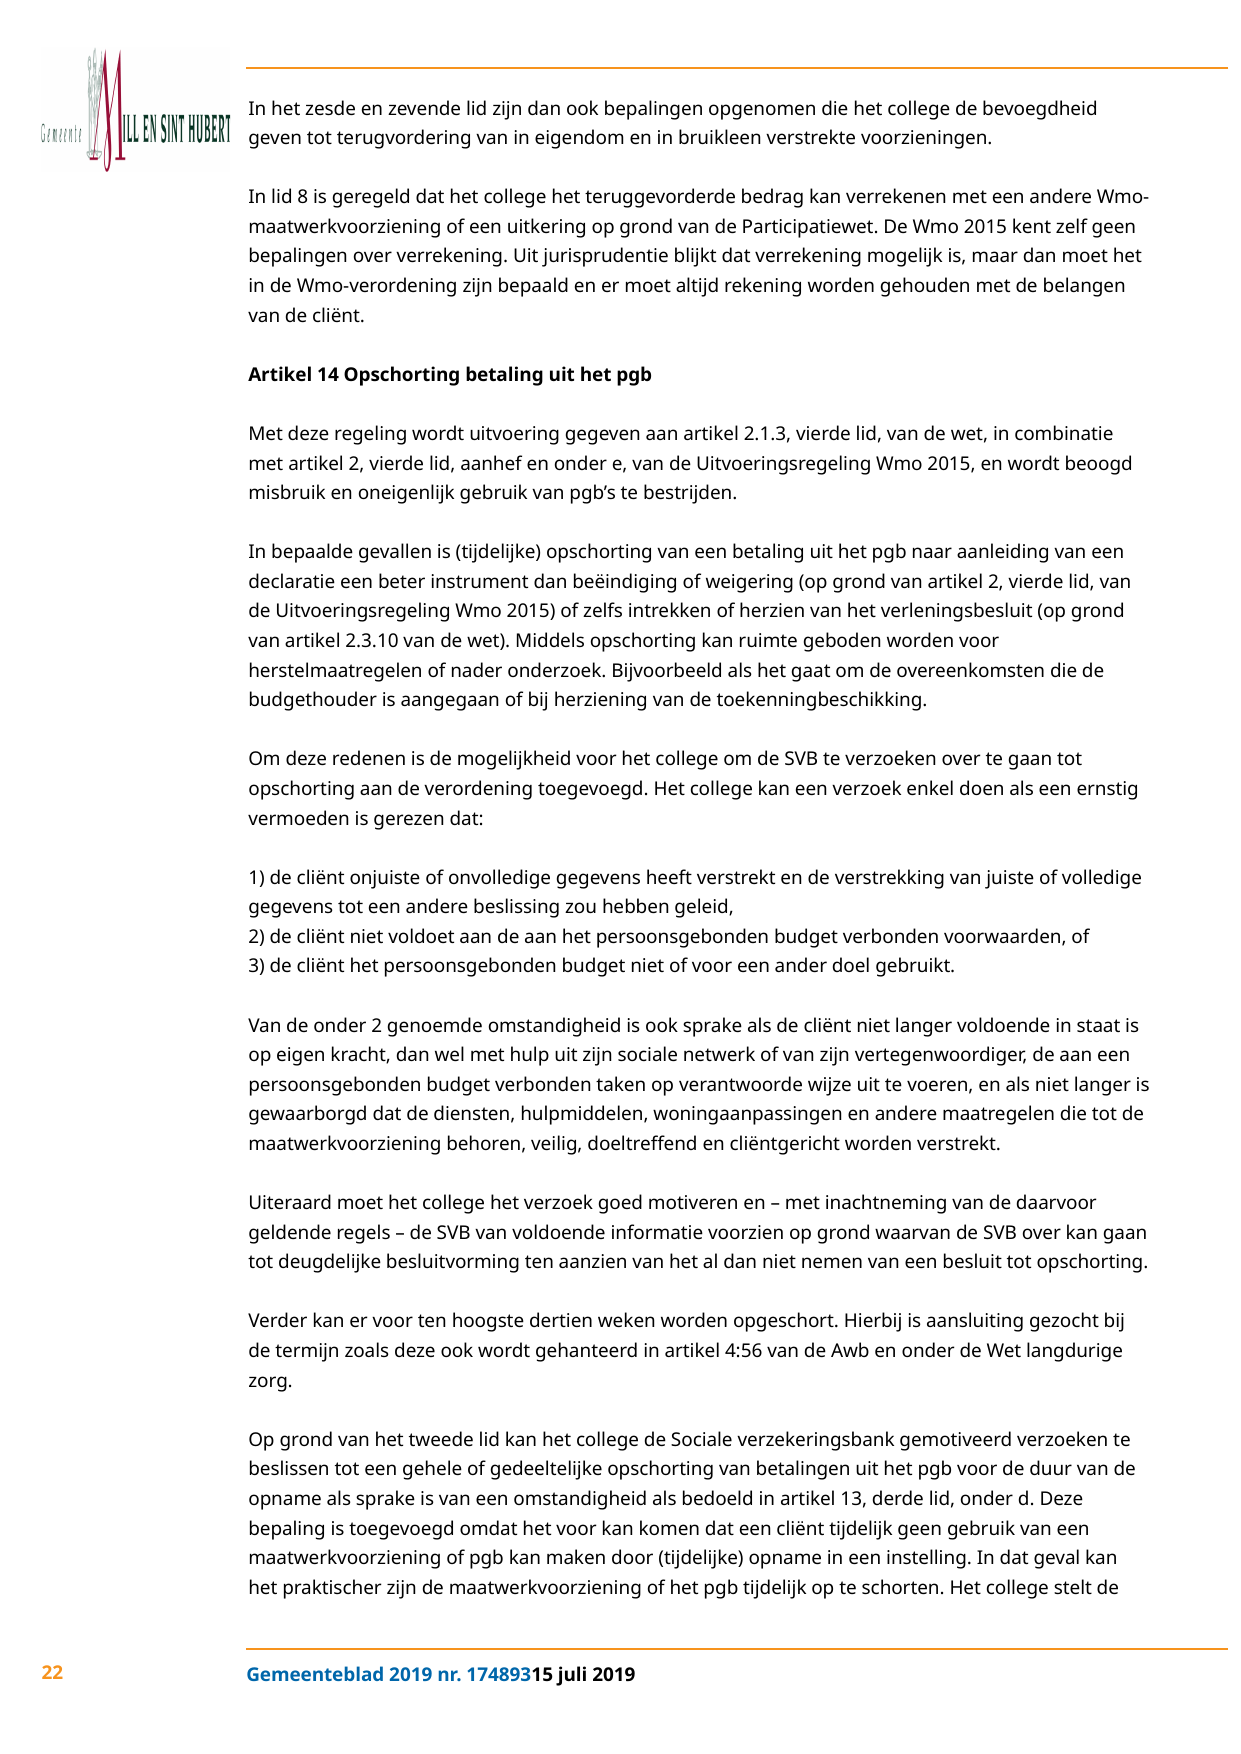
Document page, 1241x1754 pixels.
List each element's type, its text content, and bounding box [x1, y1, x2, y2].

text Uiteraard moet het college het verzoek goed motiveren en – met inachtneming van de daarvoor geldende regels – de SVB van voldoende informatie voorzien op grond waarvan de SVB over kan gaan tot deugdelijke besluitvorming ten aanzien van het al dan niet nemen van een besluit tot opschorting. [248, 1189, 1152, 1274]
text Artikel 14 Opschorting betaling uit het pgb [248, 361, 1152, 387]
text 1) de cliënt onjuiste of onvolledige gegevens heeft verstrekt en de verstrekking van juiste of volledige gegevens tot een andere beslissing zou hebben geleid, [248, 864, 1152, 919]
text In bepaalde gevallen is (tijdelijke) opschorting van een betaling uit het pgb naar aanleiding van een declaratie een beter instrument dan beëindiging of weigering (op grond van artikel 2, vierde lid, van de Uitvoeringsregeling Wmo 2015) of zelfs intrekken of herzien van het verleningsbesluit (op grond van artikel 2.3.10 van de wet). Middels opschorting kan ruimte geboden worden voor herstelmaatregelen of nader onderzoek. Bijvoorbeeld als het gaat om de overeenkomsten die de budgethouder is aangegaan of bij herziening van de toekenningbeschikking. [248, 538, 1152, 712]
picture [41, 47, 231, 172]
text 2) de cliënt niet voldoet aan de aan het persoonsgebonden budget verbonden voorwaarden, of [248, 923, 1152, 949]
text Met deze regeling wordt uitvoering gegeven aan artikel 2.1.3, vierde lid, van de wet, in combinatie met artikel 2, vierde lid, aanhef en onder e, van de Uitvoeringsregeling Wmo 2015, en wordt beoogd misbruik en oneigenlijk gebruik van pgb’s te bestrijden. [248, 420, 1152, 505]
text In lid 8 is geregeld dat het college het teruggevorderde bedrag kan verrekenen met een andere Wmo-maatwerkvoorziening of een uitkering op grond van de Participatiewet. De Wmo 2015 kent zelf geen bepalingen over verrekening. Uit jurisprudentie blijkt dat verrekening mogelijk is, maar dan moet het in de Wmo-verordening zijn bepaald en er moet altijd rekening worden gehouden met de belangen van de cliënt. [248, 183, 1152, 328]
text In het zesde en zevende lid zijn dan ook bepalingen opgenomen die het college de bevoegdheid geven tot terugvordering van in eigendom en in bruikleen verstrekte voorzieningen. [248, 95, 1152, 150]
text Om deze redenen is de mogelijkheid voor het college om de SVB te verzoeken over te gaan tot opschorting aan de verordening toegevoegd. Het college kan een verzoek enkel doen als een ernstig vermoeden is gerezen dat: [248, 746, 1152, 831]
text 3) de cliënt het persoonsgebonden budget niet of voor een ander doel gebruikt. [248, 953, 1152, 978]
text Van de onder 2 genoemde omstandigheid is ook sprake als de cliënt niet langer voldoende in staat is op eigen kracht, dan wel met hulp uit zijn sociale netwerk of van zijn vertegenwoordiger, de aan een persoonsgebonden budget verbonden taken op verantwoorde wijze uit te voeren, en als niet langer is gewaarborgd dat de diensten, hulpmiddelen, woningaanpassingen en andere maatregelen die tot de maatwerkvoorziening behoren, veilig, doeltreffend en cliëntgericht worden verstrekt. [248, 1012, 1152, 1156]
text Verder kan er voor ten hoogste dertien weken worden opgeschort. Hierbij is aansluiting gezocht bij de termijn zoals deze ook wordt gehanteerd in artikel 4:56 van de Awb en onder de Wet langdurige zorg. [248, 1308, 1152, 1393]
text Op grond van het tweede lid kan het college de Sociale verzekeringsbank gemotiveerd verzoeken te beslissen tot een gehele of gedeeltelijke opschorting van betalingen uit het pgb voor de duur van de opname als sprake is van een omstandigheid als bedoeld in artikel 13, derde lid, onder d. Deze bepaling is toegevoegd omdat het voor kan komen dat een cliënt tijdelijk geen gebruik van een maatwerkvoorziening of pgb kan maken door (tijdelijke) opname in een instelling. In dat geval kan het praktischer zijn de maatwerkvoorziening of het pgb tijdelijk op te schorten. Het college stelt de [248, 1426, 1152, 1600]
